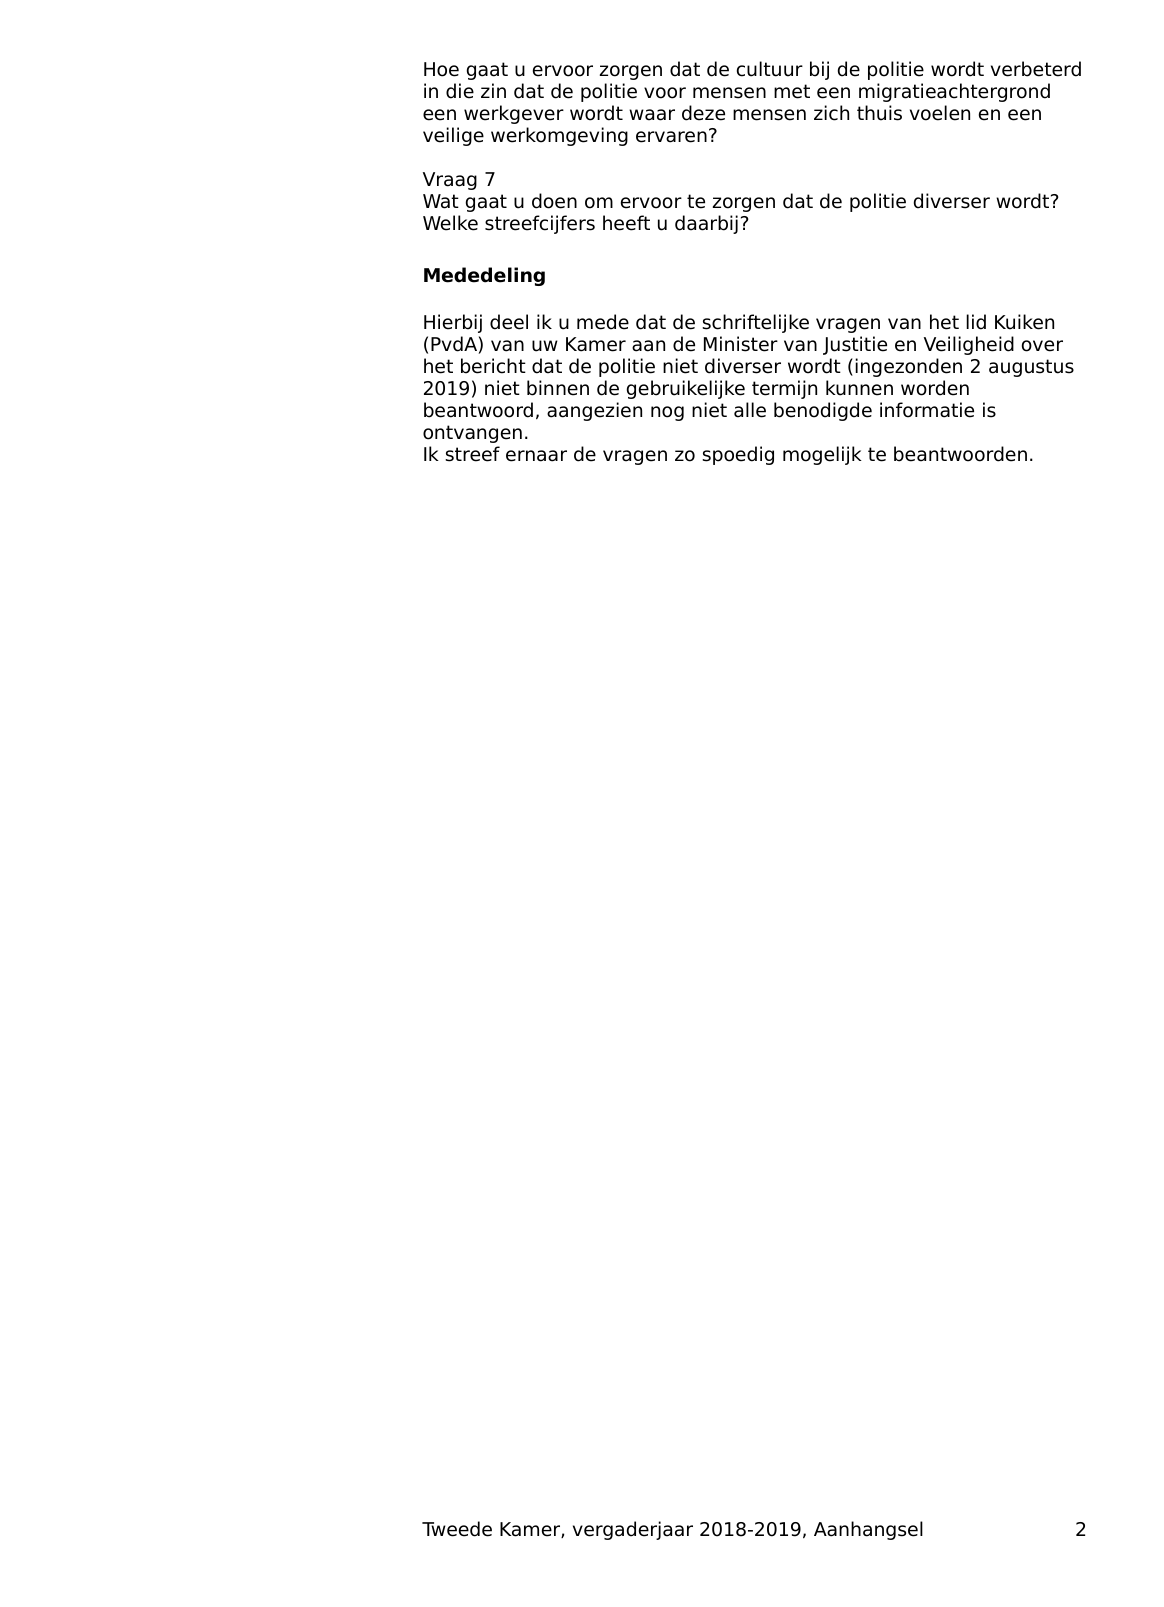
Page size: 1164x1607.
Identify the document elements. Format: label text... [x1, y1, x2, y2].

text Hierbij deel ik u mede dat de schriftelijke vragen van het lid Kuiken (PvdA) van uw Kamer aan de Minister van Justitie en Veiligheid over het bericht dat de politie niet diverser wordt (ingezonden 2 augustus 2019) niet binnen de gebruikelijke termijn kunnen worden beantwoord, aangezien nog niet alle benodigde informatie is ontvangen. [422, 312, 1087, 444]
subtitle Mededeling [422, 265, 1087, 287]
text Ik streef ernaar de vragen zo spoedig mogelijk te beantwoorden. [422, 444, 1087, 466]
text Hoe gaat u ervoor zorgen dat de cultuur bij de politie wordt verbeterd in die zin dat de politie voor mensen met een migratieachtergrond een werkgever wordt waar deze mensen zich thuis voelen en een veilige werkomgeving ervaren? [422, 59, 1087, 147]
text Wat gaat u doen om ervoor te zorgen dat de politie diverser wordt? Welke streefcijfers heeft u daarbij? [422, 191, 1087, 235]
text Vraag 7 [422, 169, 1087, 191]
